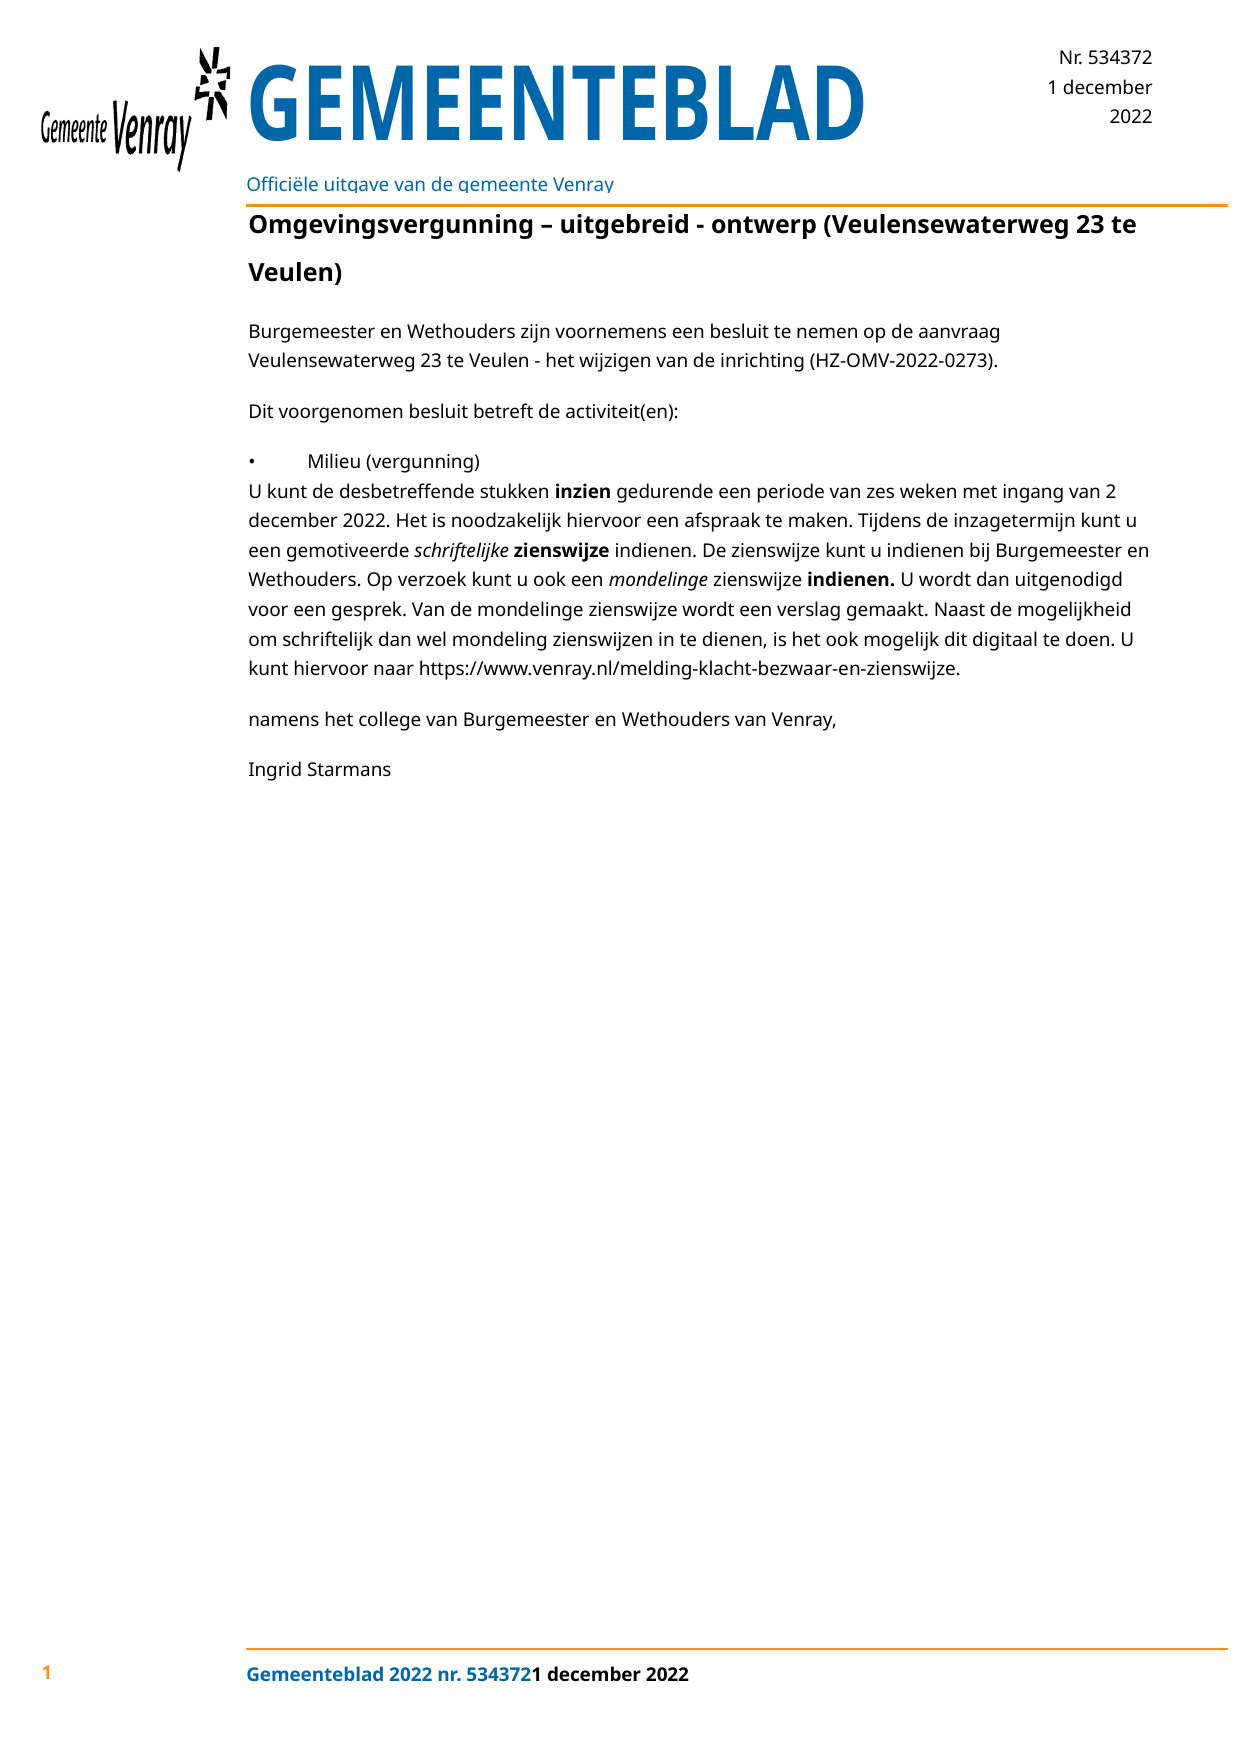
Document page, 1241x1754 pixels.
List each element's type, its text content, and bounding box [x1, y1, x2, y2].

text Dit voorgenomen besluit betreft de activiteit(en): [248, 398, 1152, 424]
text Omgevingsvergunning – uitgebreid - ontwerp (Veulensewaterweg 23 te Veulen) [248, 207, 1152, 288]
list Milieu (vergunning) [248, 448, 1152, 474]
text namens het college van Burgemeester en Wethouders van Venray, [248, 706, 1152, 732]
picture [41, 47, 231, 172]
text Burgemeester en Wethouders zijn voornemens een besluit te nemen op de aanvraag Veulensewaterweg 23 te Veulen - het wijzigen van de inrichting (HZ-OMV-2022-0273). [248, 318, 1152, 373]
text Ingrid Starmans [248, 756, 1152, 782]
text U kunt de desbetreffende stukken inzien gedurende een periode van zes weken met ingang van 2 december 2022. Het is noodzakelijk hiervoor een afspraak te maken. Tijdens de inzagetermijn kunt u een gemotiveerde schriftelijke zienswijze indienen. De zienswijze kunt u indienen bij Burgemeester en Wethouders. Op verzoek kunt u ook een mondelinge zienswijze indienen. U wordt dan uitgenodigd voor een gesprek. Van de mondelinge zienswijze wordt een verslag gemaakt. Naast de mogelijkheid om schriftelijk dan wel mondeling zienswijzen in te dienen, is het ook mogelijk dit digitaal te doen. U kunt hiervoor naar https://www.venray.nl/melding-klacht-bezwaar-en-zienswijze. [248, 478, 1152, 681]
